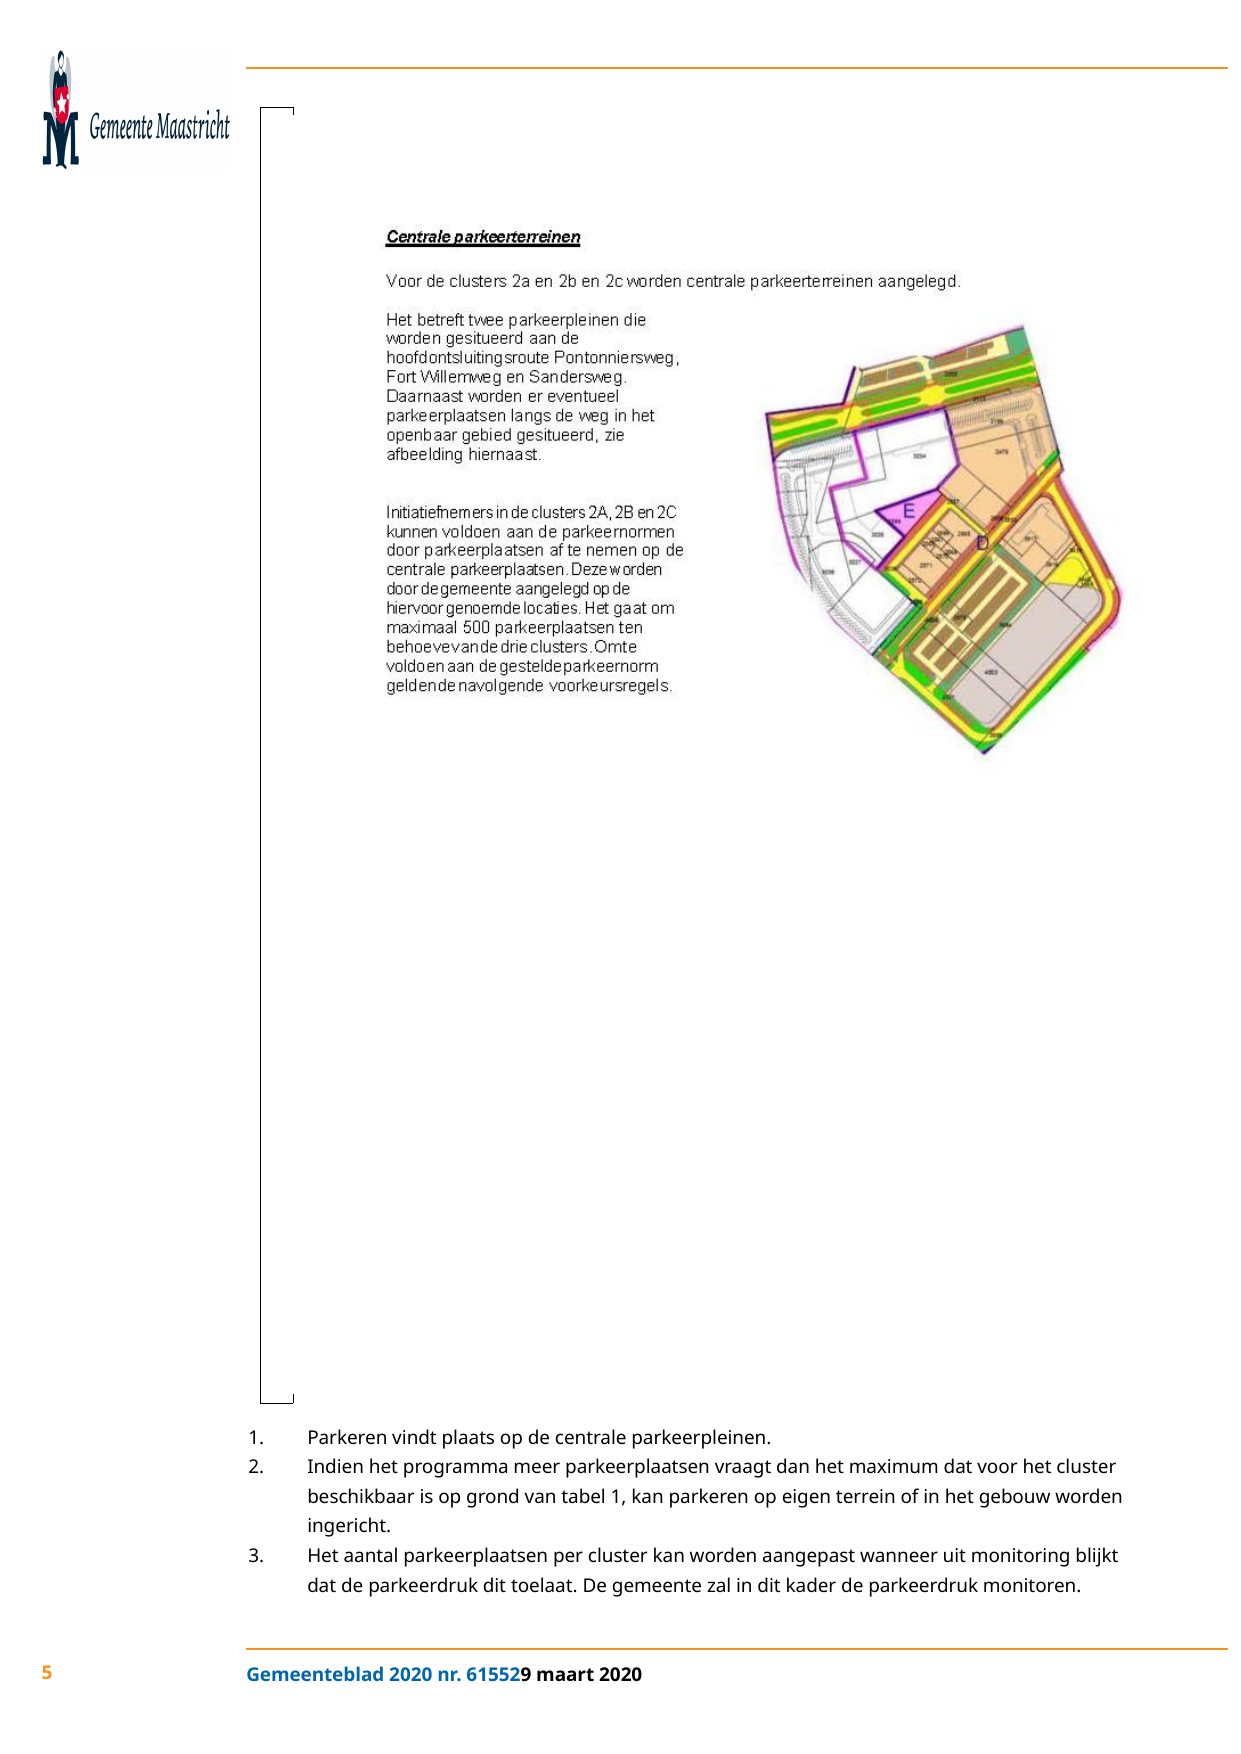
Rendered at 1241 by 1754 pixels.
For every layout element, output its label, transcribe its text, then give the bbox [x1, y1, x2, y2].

picture [41, 47, 231, 172]
picture [268, 115, 1173, 1394]
list Indien het programma meer parkeerplaatsen vraagt dan het maximum dat voor het cluster beschikbaar is op grond van tabel 1, kan parkeren op eigen terrein of in het gebouw worden ingericht. [248, 1453, 1152, 1538]
list Parkeren vindt plaats op de centrale parkeerpleinen. [248, 1424, 1152, 1450]
list Het aantal parkeerplaatsen per cluster kan worden aangepast wanneer uit monitoring blijkt dat de parkeerdruk dit toelaat. De gemeente zal in dit kader de parkeerdruk monitoren. [248, 1542, 1152, 1598]
